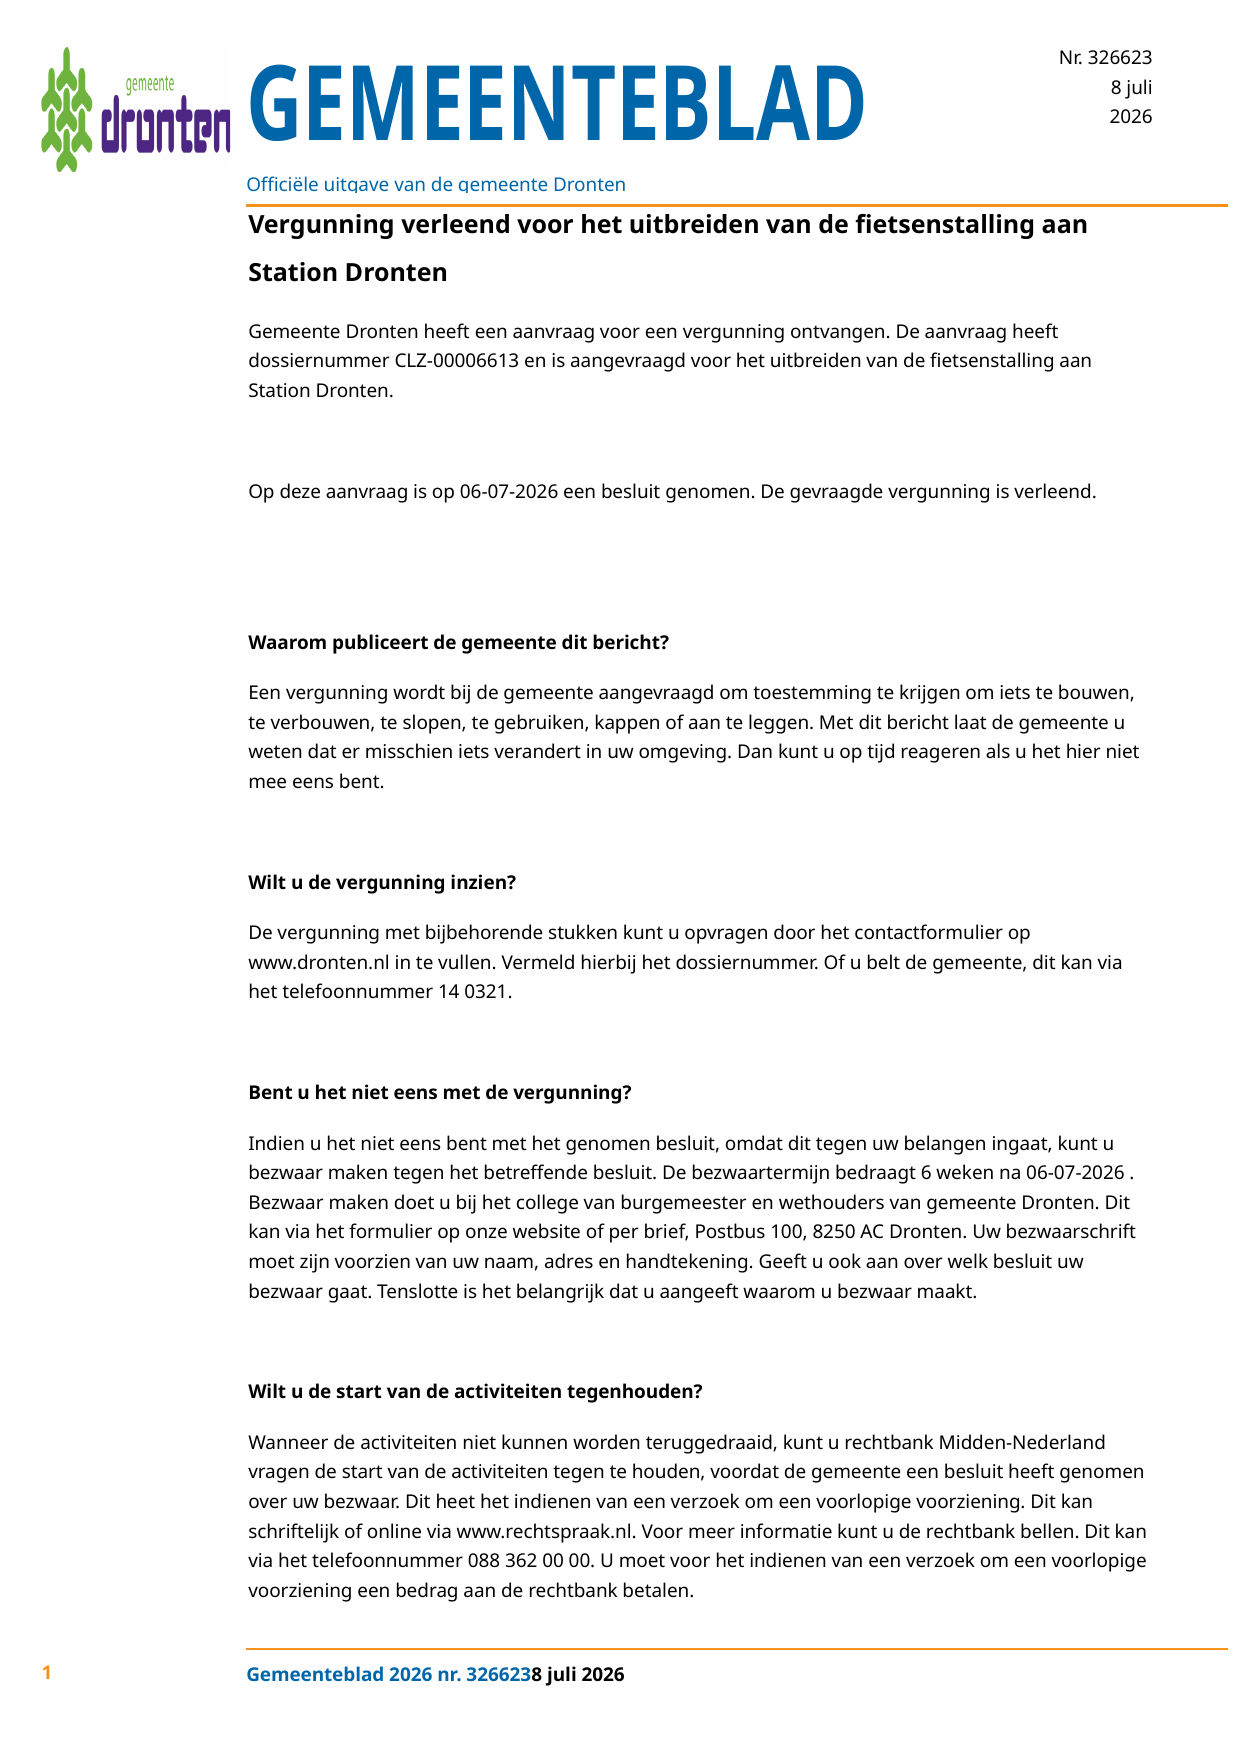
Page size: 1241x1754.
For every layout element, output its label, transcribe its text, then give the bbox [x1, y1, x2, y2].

picture [41, 47, 231, 172]
text Wanneer de activiteiten niet kunnen worden teruggedraaid, kunt u rechtbank Midden-Nederland vragen de start van de activiteiten tegen te houden, voordat de gemeente een besluit heeft genomen over uw bezwaar. Dit heet het indienen van een verzoek om een voorlopige voorziening. Dit kan schriftelijk of online via www.rechtspraak.nl. Voor meer informatie kunt u de rechtbank bellen. Dit kan via het telefoonnummer 088 362 00 00. U moet voor het indienen van een verzoek om een voorlopige voorziening een bedrag aan de rechtbank betalen. [248, 1429, 1152, 1603]
text Waarom publiceert de gemeente dit bericht? [248, 629, 1152, 655]
text Vergunning verleend voor het uitbreiden van de fietsenstalling aan Station Dronten [248, 207, 1152, 288]
text Bent u het niet eens met de vergunning? [248, 1079, 1152, 1105]
text Gemeente Dronten heeft een aanvraag voor een vergunning ontvangen. De aanvraag heeft dossiernummer CLZ-00006613 en is aangevraagd voor het uitbreiden van de fietsenstalling aan Station Dronten. [248, 318, 1152, 403]
text De vergunning met bijbehorende stukken kunt u opvragen door het contactformulier op www.dronten.nl in te vullen. Vermeld hierbij het dossiernummer. Of u belt de gemeente, dit kan via het telefoonnummer 14 0321. [248, 919, 1152, 1004]
text Wilt u de vergunning inzien? [248, 869, 1152, 895]
text Een vergunning wordt bij de gemeente aangevraagd om toestemming te krijgen om iets te bouwen, te verbouwen, te slopen, te gebruiken, kappen of aan te leggen. Met dit bericht laat de gemeente u weten dat er misschien iets verandert in uw omgeving. Dan kunt u op tijd reageren als u het hier niet mee eens bent. [248, 679, 1152, 794]
text Wilt u de start van de activiteiten tegenhouden? [248, 1379, 1152, 1404]
text Op deze aanvraag is op 06-07-2026 een besluit genomen. De gevraagde vergunning is verleend. [248, 478, 1152, 504]
text Indien u het niet eens bent met het genomen besluit, omdat dit tegen uw belangen ingaat, kunt u bezwaar maken tegen het betreffende besluit. De bezwaartermijn bedraagt 6 weken na 06-07-2026 . Bezwaar maken doet u bij het college van burgemeester en wethouders van gemeente Dronten. Dit kan via het formulier op onze website of per brief, Postbus 100, 8250 AC Dronten. Uw bezwaarschrift moet zijn voorzien van uw naam, adres en handtekening. Geeft u ook aan over welk besluit uw bezwaar gaat. Tenslotte is het belangrijk dat u aangeeft waarom u bezwaar maakt. [248, 1130, 1152, 1304]
